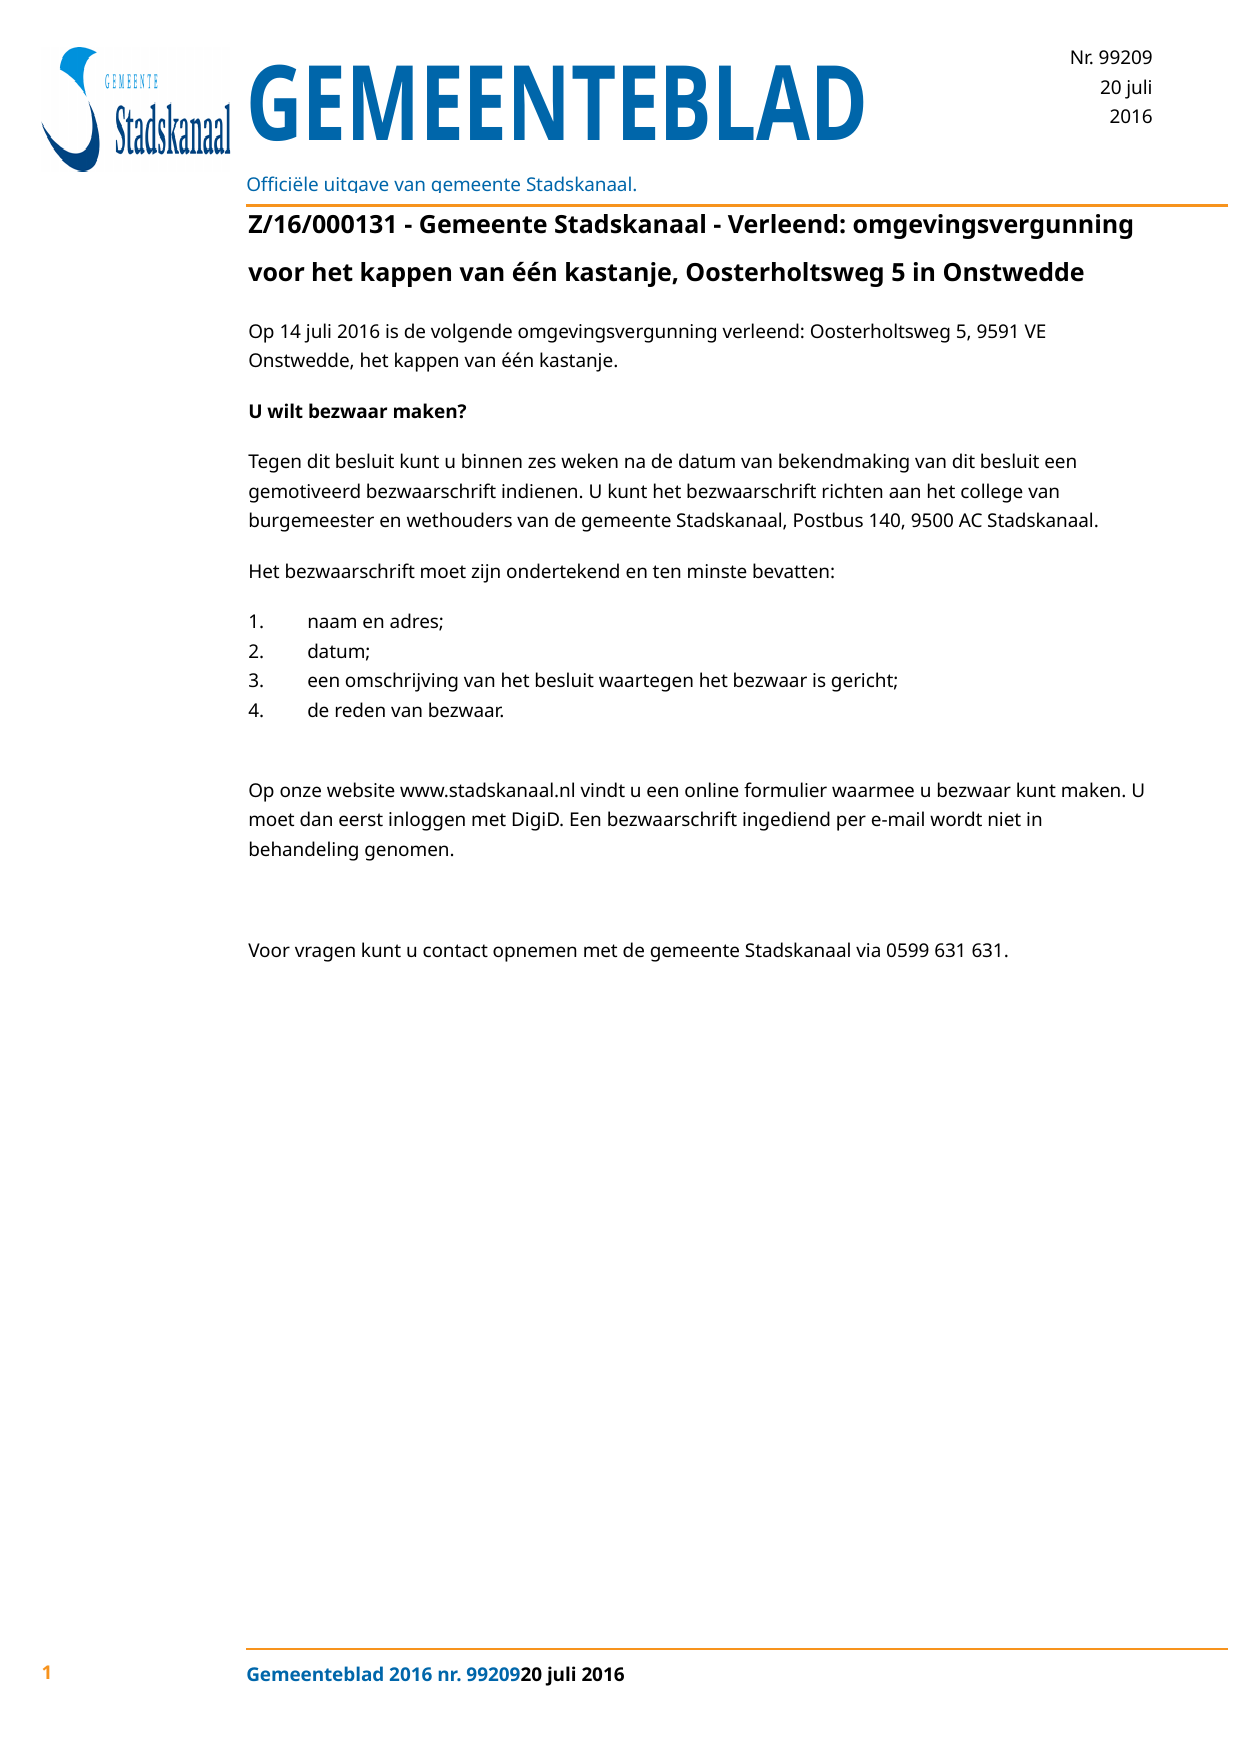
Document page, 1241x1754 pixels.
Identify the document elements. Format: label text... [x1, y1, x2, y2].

text U wilt bezwaar maken? [248, 398, 1152, 424]
list naam en adres; [248, 608, 1152, 634]
text Tegen dit besluit kunt u binnen zes weken na de datum van bekendmaking van dit besluit een gemotiveerd bezwaarschrift indienen. U kunt het bezwaarschrift richten aan het college van burgemeester en wethouders van de gemeente Stadskanaal, Postbus 140, 9500 AC Stadskanaal. [248, 448, 1152, 533]
list datum; [248, 638, 1152, 664]
list de reden van bezwaar. [248, 697, 1152, 723]
text Voor vragen kunt u contact opnemen met de gemeente Stadskanaal via 0599 631 631. [248, 937, 1152, 963]
text Op onze website www.stadskanaal.nl vindt u een online formulier waarmee u bezwaar kunt maken. U moet dan eerst inloggen met DigiD. Een bezwaarschrift ingediend per e-mail wordt niet in behandeling genomen. [248, 777, 1152, 862]
list een omschrijving van het besluit waartegen het bezwaar is gericht; [248, 667, 1152, 693]
picture [41, 47, 231, 172]
text Z/16/000131 - Gemeente Stadskanaal - Verleend: omgevingsvergunning voor het kappen van één kastanje, Oosterholtsweg 5 in Onstwedde [248, 207, 1152, 288]
text Op 14 juli 2016 is de volgende omgevingsvergunning verleend: Oosterholtsweg 5, 9591 VE Onstwedde, het kappen van één kastanje. [248, 318, 1152, 373]
text Het bezwaarschrift moet zijn ondertekend en ten minste bevatten: [248, 558, 1152, 584]
